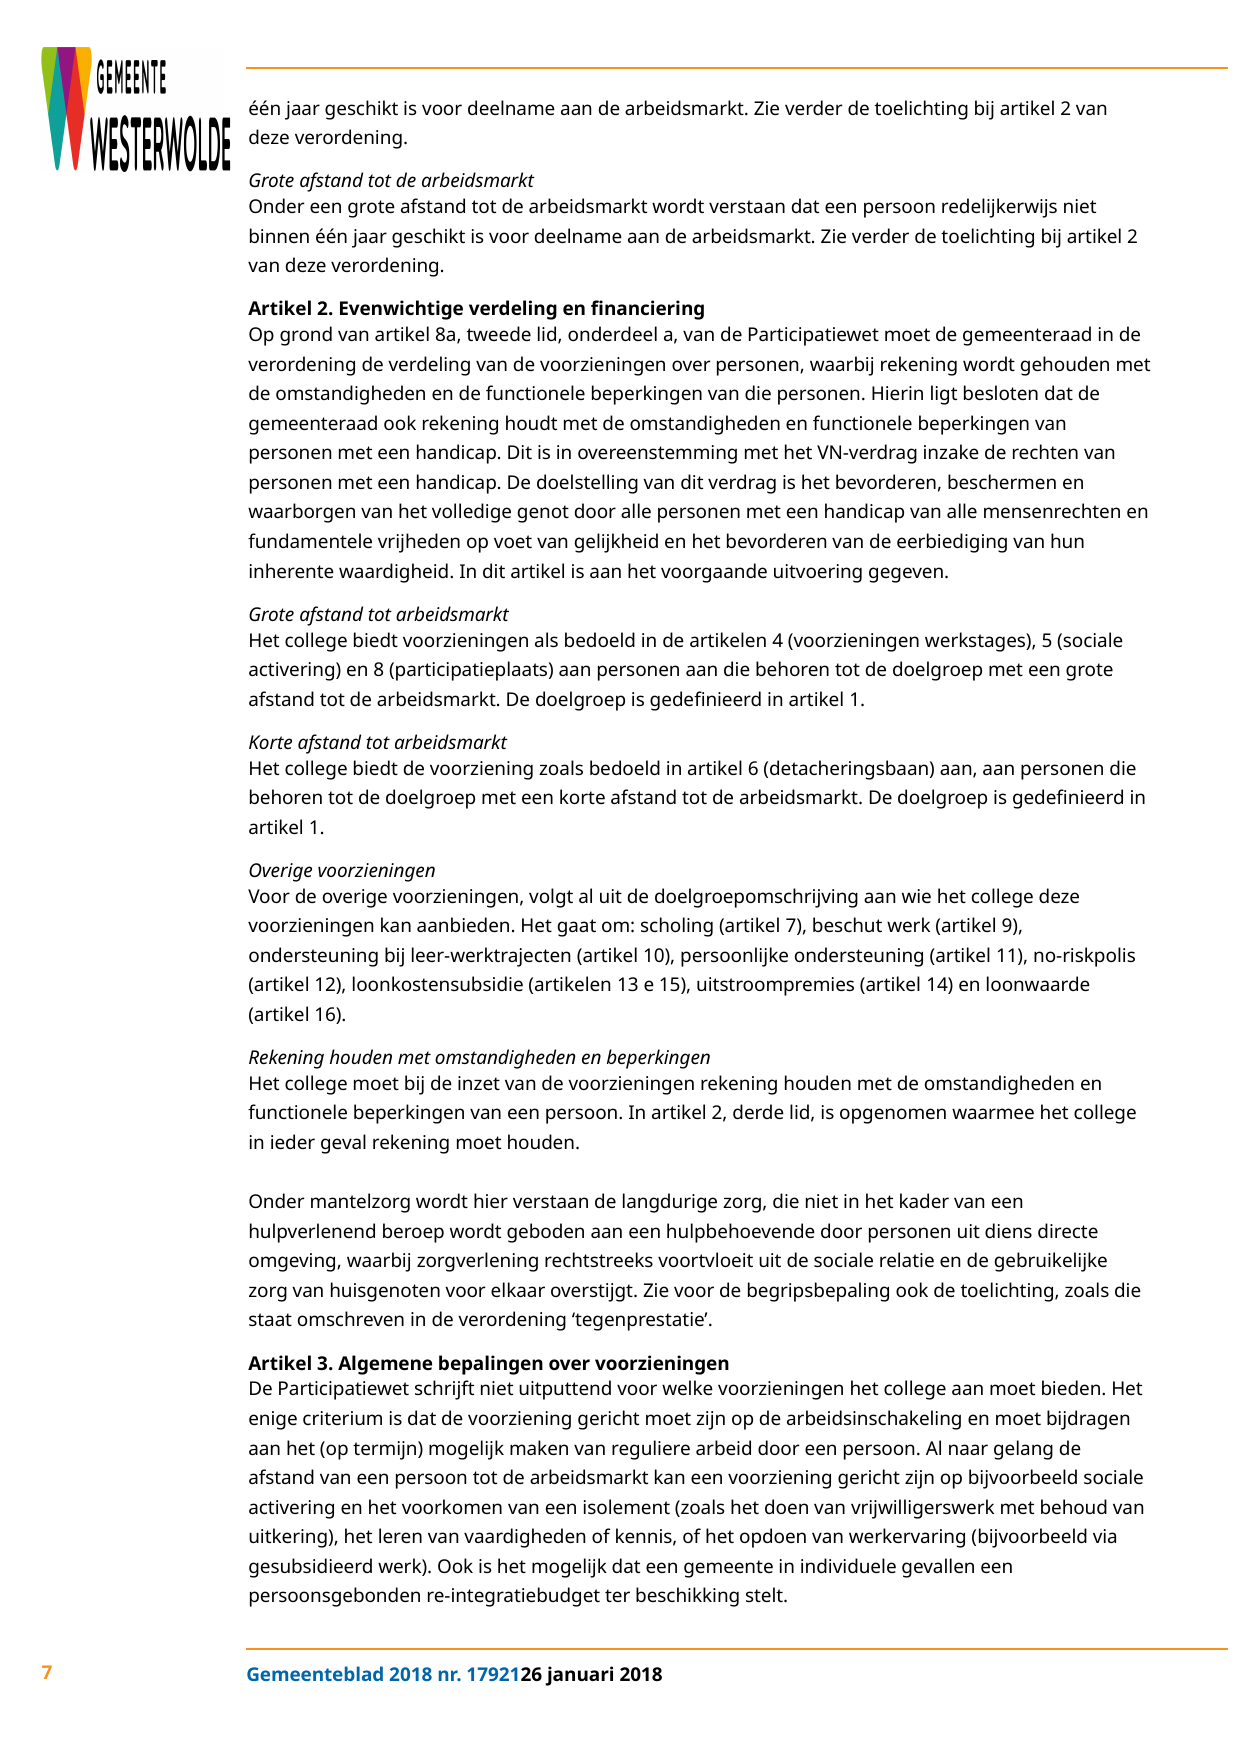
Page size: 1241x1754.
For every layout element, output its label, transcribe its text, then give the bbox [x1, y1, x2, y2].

text Onder mantelzorg wordt hier verstaan de langdurige zorg, die niet in het kader van een hulpverlenend beroep wordt geboden aan een hulpbehoevende door personen uit diens directe omgeving, waarbij zorgverlening rechtstreeks voortvloeit uit de sociale relatie en de gebruikelijke zorg van huisgenoten voor elkaar overstijgt. Zie voor de begripsbepaling ook de toelichting, zoals die staat omschreven in de verordening ‘tegenprestatie’. [248, 1188, 1152, 1332]
text Grote afstand tot de arbeidsmarkt [248, 167, 1152, 193]
text Op grond van artikel 8a, tweede lid, onderdeel a, van de Participatiewet moet de gemeenteraad in de verordening de verdeling van de voorzieningen over personen, waarbij rekening wordt gehouden met de omstandigheden en de functionele beperkingen van die personen. Hierin ligt besloten dat de gemeenteraad ook rekening houdt met de omstandigheden en functionele beperkingen van personen met een handicap. Dit is in overeenstemming met het VN-verdrag inzake de rechten van personen met een handicap. De doelstelling van dit verdrag is het bevorderen, beschermen en waarborgen van het volledige genot door alle personen met een handicap van alle mensenrechten en fundamentele vrijheden op voet van gelijkheid en het bevorderen van de eerbiediging van hun inherente waardigheid. In dit artikel is aan het voorgaande uitvoering gegeven. [248, 321, 1152, 584]
text Artikel 2. Evenwichtige verdeling en financiering [248, 296, 1152, 321]
text Korte afstand tot arbeidsmarkt [248, 729, 1152, 755]
text Rekening houden met omstandigheden en beperkingen [248, 1044, 1152, 1070]
text Het college moet bij de inzet van de voorzieningen rekening houden met de omstandigheden en functionele beperkingen van een persoon. In artikel 2, derde lid, is opgenomen waarmee het college in ieder geval rekening moet houden. [248, 1070, 1152, 1155]
text Artikel 3. Algemene bepalingen over voorzieningen [248, 1350, 1152, 1376]
text één jaar geschikt is voor deelname aan de arbeidsmarkt. Zie verder de toelichting bij artikel 2 van deze verordening. [248, 95, 1152, 150]
picture [41, 47, 231, 172]
text Het college biedt de voorziening zoals bedoeld in artikel 6 (detacheringsbaan) aan, aan personen die behoren tot de doelgroep met een korte afstand tot de arbeidsmarkt. De doelgroep is gedefinieerd in artikel 1. [248, 755, 1152, 840]
text Onder een grote afstand tot de arbeidsmarkt wordt verstaan dat een persoon redelijkerwijs niet binnen één jaar geschikt is voor deelname aan de arbeidsmarkt. Zie verder de toelichting bij artikel 2 van deze verordening. [248, 193, 1152, 278]
text De Participatiewet schrijft niet uitputtend voor welke voorzieningen het college aan moet bieden. Het enige criterium is dat de voorziening gericht moet zijn op de arbeidsinschakeling en moet bijdragen aan het (op termijn) mogelijk maken van reguliere arbeid door een persoon. Al naar gelang de afstand van een persoon tot de arbeidsmarkt kan een voorziening gericht zijn op bijvoorbeeld sociale activering en het voorkomen van een isolement (zoals het doen van vrijwilligerswerk met behoud van uitkering), het leren van vaardigheden of kennis, of het opdoen van werkervaring (bijvoorbeeld via gesubsidieerd werk). Ook is het mogelijk dat een gemeente in individuele gevallen een persoonsgebonden re-integratiebudget ter beschikking stelt. [248, 1376, 1152, 1608]
text Grote afstand tot arbeidsmarkt [248, 601, 1152, 627]
text Voor de overige voorzieningen, volgt al uit de doelgroepomschrijving aan wie het college deze voorzieningen kan aanbieden. Het gaat om: scholing (artikel 7), beschut werk (artikel 9), ondersteuning bij leer-werktrajecten (artikel 10), persoonlijke ondersteuning (artikel 11), no-riskpolis (artikel 12), loonkostensubsidie (artikelen 13 e 15), uitstroompremies (artikel 14) en loonwaarde (artikel 16). [248, 883, 1152, 1027]
text Overige voorzieningen [248, 857, 1152, 883]
text Het college biedt voorzieningen als bedoeld in de artikelen 4 (voorzieningen werkstages), 5 (sociale activering) en 8 (participatieplaats) aan personen aan die behoren tot de doelgroep met een grote afstand tot de arbeidsmarkt. De doelgroep is gedefinieerd in artikel 1. [248, 627, 1152, 712]
